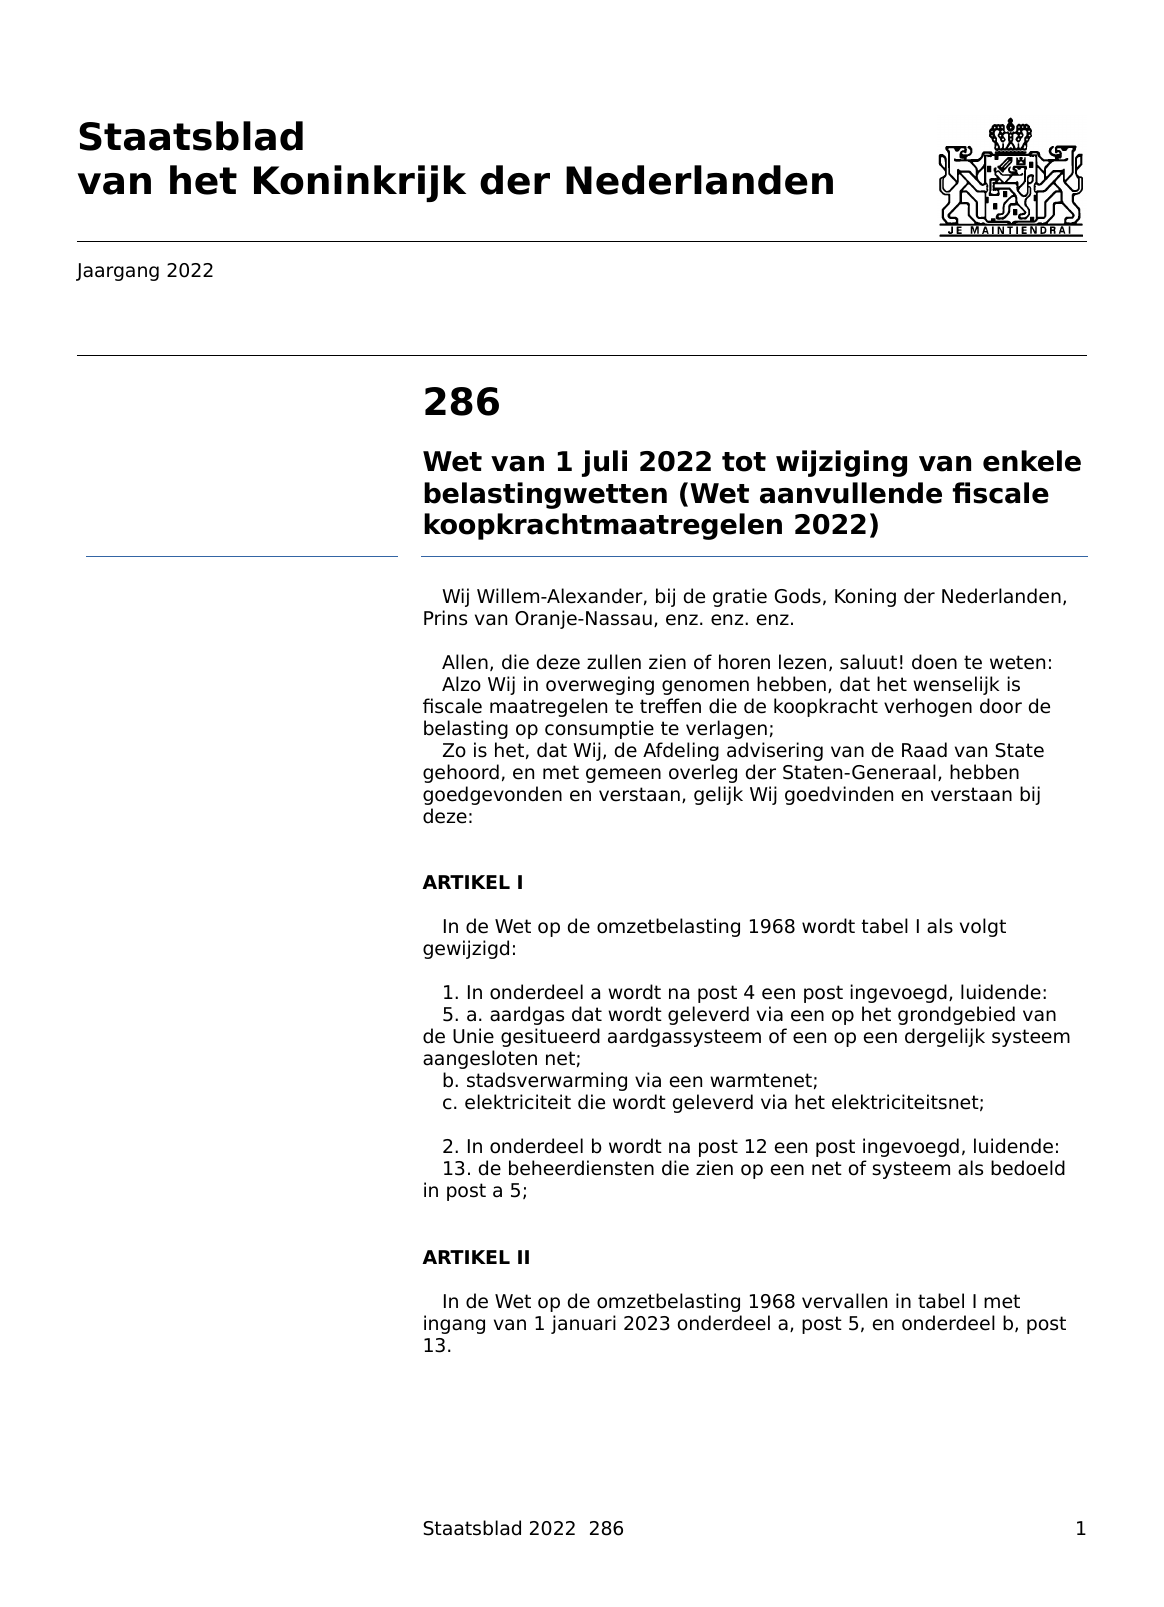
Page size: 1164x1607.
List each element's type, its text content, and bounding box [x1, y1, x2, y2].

text In de Wet op de omzetbelasting 1968 wordt tabel I als volgt gewijzigd: [422, 916, 1087, 960]
text 13. de beheerdiensten die zien op een net of systeem als bedoeld in post a 5; [422, 1158, 1087, 1202]
text In de Wet op de omzetbelasting 1968 vervallen in tabel I met ingang van 1 januari 2023 onderdeel a, post 5, en onderdeel b, post 13. [422, 1291, 1087, 1357]
text Alzo Wij in overweging genomen hebben, dat het wenselijk is fiscale maatregelen te treffen die de koopkracht verhogen door de belasting op consumptie te verlagen; [422, 674, 1087, 740]
text 2. In onderdeel b wordt na post 12 een post ingevoegd, luidende: [422, 1136, 1087, 1158]
text Wij Willem-Alexander, bij de gratie Gods, Koning der Nederlanden, Prins van Oranje-Nassau, enz. enz. enz. [422, 586, 1087, 629]
text 5. a. aardgas dat wordt geleverd via een op het grondgebied van de Unie gesitueerd aardgassysteem of een op een dergelijk systeem aangesloten net; [422, 1004, 1087, 1070]
subtitle 286 [422, 381, 1087, 424]
text Wet van 1 juli 2022 tot wijziging van enkele belastingwetten (Wet aanvullende fiscale koopkrachtmaatregelen 2022) [422, 447, 1087, 541]
text Allen, die deze zullen zien of horen lezen, saluut! doen te weten: [422, 652, 1087, 674]
text b. stadsverwarming via een warmtenet; [422, 1070, 1087, 1092]
subtitle ARTIKEL II [422, 1247, 1087, 1269]
table_cell Jaargang 2022 [77, 242, 1087, 355]
subtitle ARTIKEL I [422, 872, 1087, 894]
text Zo is het, dat Wij, de Afdeling advisering van de Raad van State gehoord, en met gemeen overleg der Staten-Generaal, hebben goedgevonden en verstaan, gelijk Wij goedvinden en verstaan bij deze: [422, 740, 1087, 828]
table_header Staatsblad van het Koninkrijk der Nederlanden [77, 100, 886, 241]
table_header [886, 100, 1087, 241]
picture [936, 115, 1087, 240]
text 1. In onderdeel a wordt na post 4 een post ingevoegd, luidende: [422, 982, 1087, 1004]
text c. elektriciteit die wordt geleverd via het elektriciteitsnet; [422, 1092, 1087, 1114]
